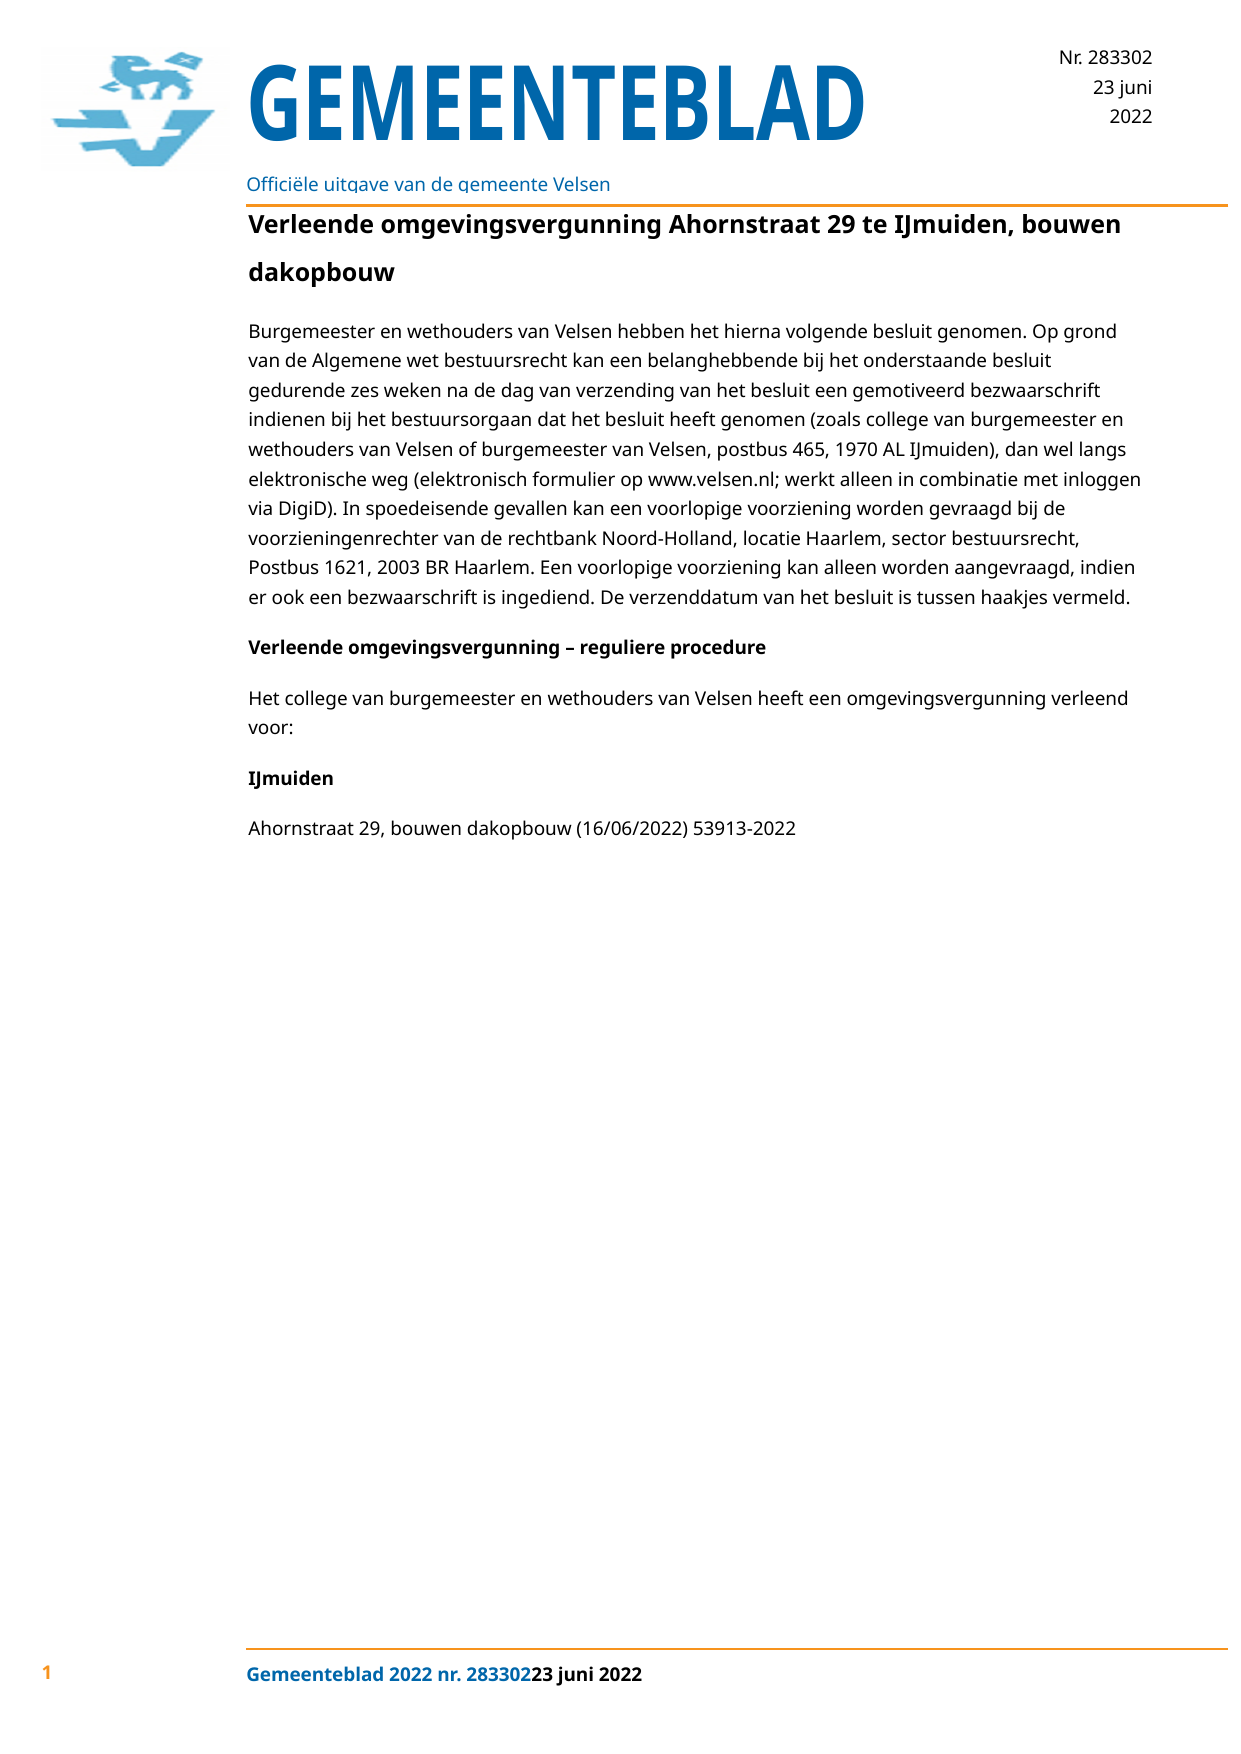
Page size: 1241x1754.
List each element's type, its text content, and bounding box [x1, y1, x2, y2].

text Ahornstraat 29, bouwen dakopbouw (16/06/2022) 53913-2022 [248, 815, 1152, 841]
text Verleende omgevingsvergunning – reguliere procedure [248, 634, 1152, 660]
text Verleende omgevingsvergunning Ahornstraat 29 te IJmuiden, bouwen dakopbouw [248, 207, 1152, 288]
text Burgemeester en wethouders van Velsen hebben het hierna volgende besluit genomen. Op grond van de Algemene wet bestuursrecht kan een belanghebbende bij het onderstaande besluit gedurende zes weken na de dag van verzending van het besluit een gemotiveerd bezwaarschrift indienen bij het bestuursorgaan dat het besluit heeft genomen (zoals college van burgemeester en wethouders van Velsen of burgemeester van Velsen, postbus 465, 1970 AL IJmuiden), dan wel langs elektronische weg (elektronisch formulier op www.velsen.nl; werkt alleen in combinatie met inloggen via DigiD). In spoedeisende gevallen kan een voorlopige voorziening worden gevraagd bij de voorzieningenrechter van de rechtbank Noord-Holland, locatie Haarlem, sector bestuursrecht, Postbus 1621, 2003 BR Haarlem. Een voorlopige voorziening kan alleen worden aangevraagd, indien er ook een bezwaarschrift is ingediend. De verzenddatum van het besluit is tussen haakjes vermeld. [248, 318, 1152, 610]
picture [41, 47, 231, 172]
text IJmuiden [248, 765, 1152, 791]
text Het college van burgemeester en wethouders van Velsen heeft een omgevingsvergunning verleend voor: [248, 685, 1152, 740]
